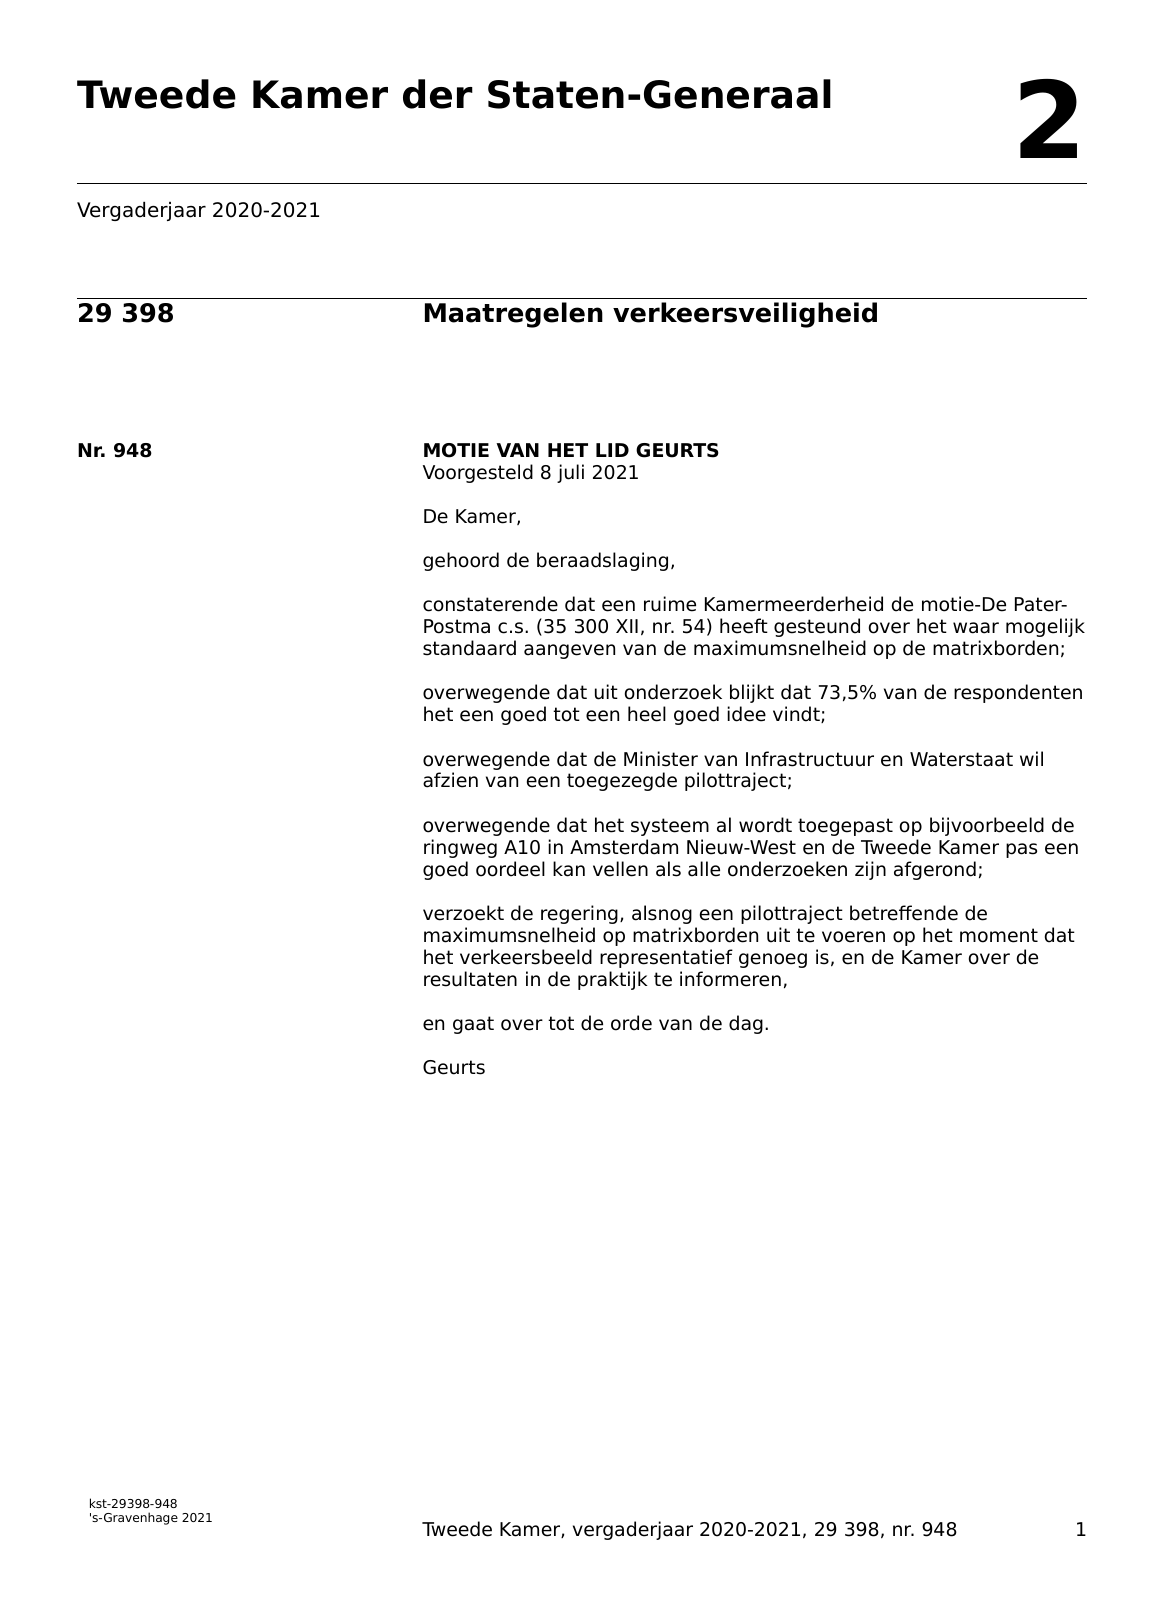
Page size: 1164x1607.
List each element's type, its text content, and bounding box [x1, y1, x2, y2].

text Geurts [422, 1057, 1087, 1079]
table_cell Vergaderjaar 2020-2021 [77, 184, 1087, 298]
subtitle 29 398 Maatregelen verkeersveiligheid [77, 299, 1087, 329]
text De Kamer, [422, 506, 1087, 528]
text overwegende dat de Minister van Infrastructuur en Waterstaat wil afzien van een toegezegde pilottraject; [422, 748, 1087, 792]
text constaterende dat een ruime Kamermeerderheid de motie-De Pater-Postma c.s. (35 300 XII, nr. 54) heeft gesteund over het waar mogelijk standaard aangeven van de maximumsnelheid op de matrixborden; [422, 594, 1087, 660]
text verzoekt de regering, alsnog een pilottraject betreffende de maximumsnelheid op matrixborden uit te voeren op het moment dat het verkeersbeeld representatief genoeg is, en de Kamer over de resultaten in de praktijk te informeren, [422, 903, 1087, 991]
subtitle Nr. 948 MOTIE VAN HET LID GEURTS [77, 440, 1087, 462]
text 's-Gravenhage 2021 [88, 1511, 323, 1525]
table_header 2 [886, 59, 1087, 183]
text kst-29398-948 [88, 1497, 323, 1511]
text overwegende dat uit onderzoek blijkt dat 73,5% van de respondenten het een goed tot een heel goed idee vindt; [422, 682, 1087, 726]
table_header Tweede Kamer der Staten-Generaal [77, 59, 886, 183]
text overwegende dat het systeem al wordt toegepast op bijvoorbeeld de ringweg A10 in Amsterdam Nieuw-West en de Tweede Kamer pas een goed oordeel kan vellen als alle onderzoeken zijn afgerond; [422, 814, 1087, 881]
text Voorgesteld 8 juli 2021 [422, 462, 1087, 484]
text en gaat over tot de orde van de dag. [422, 1013, 1087, 1035]
text gehoord de beraadslaging, [422, 550, 1087, 572]
